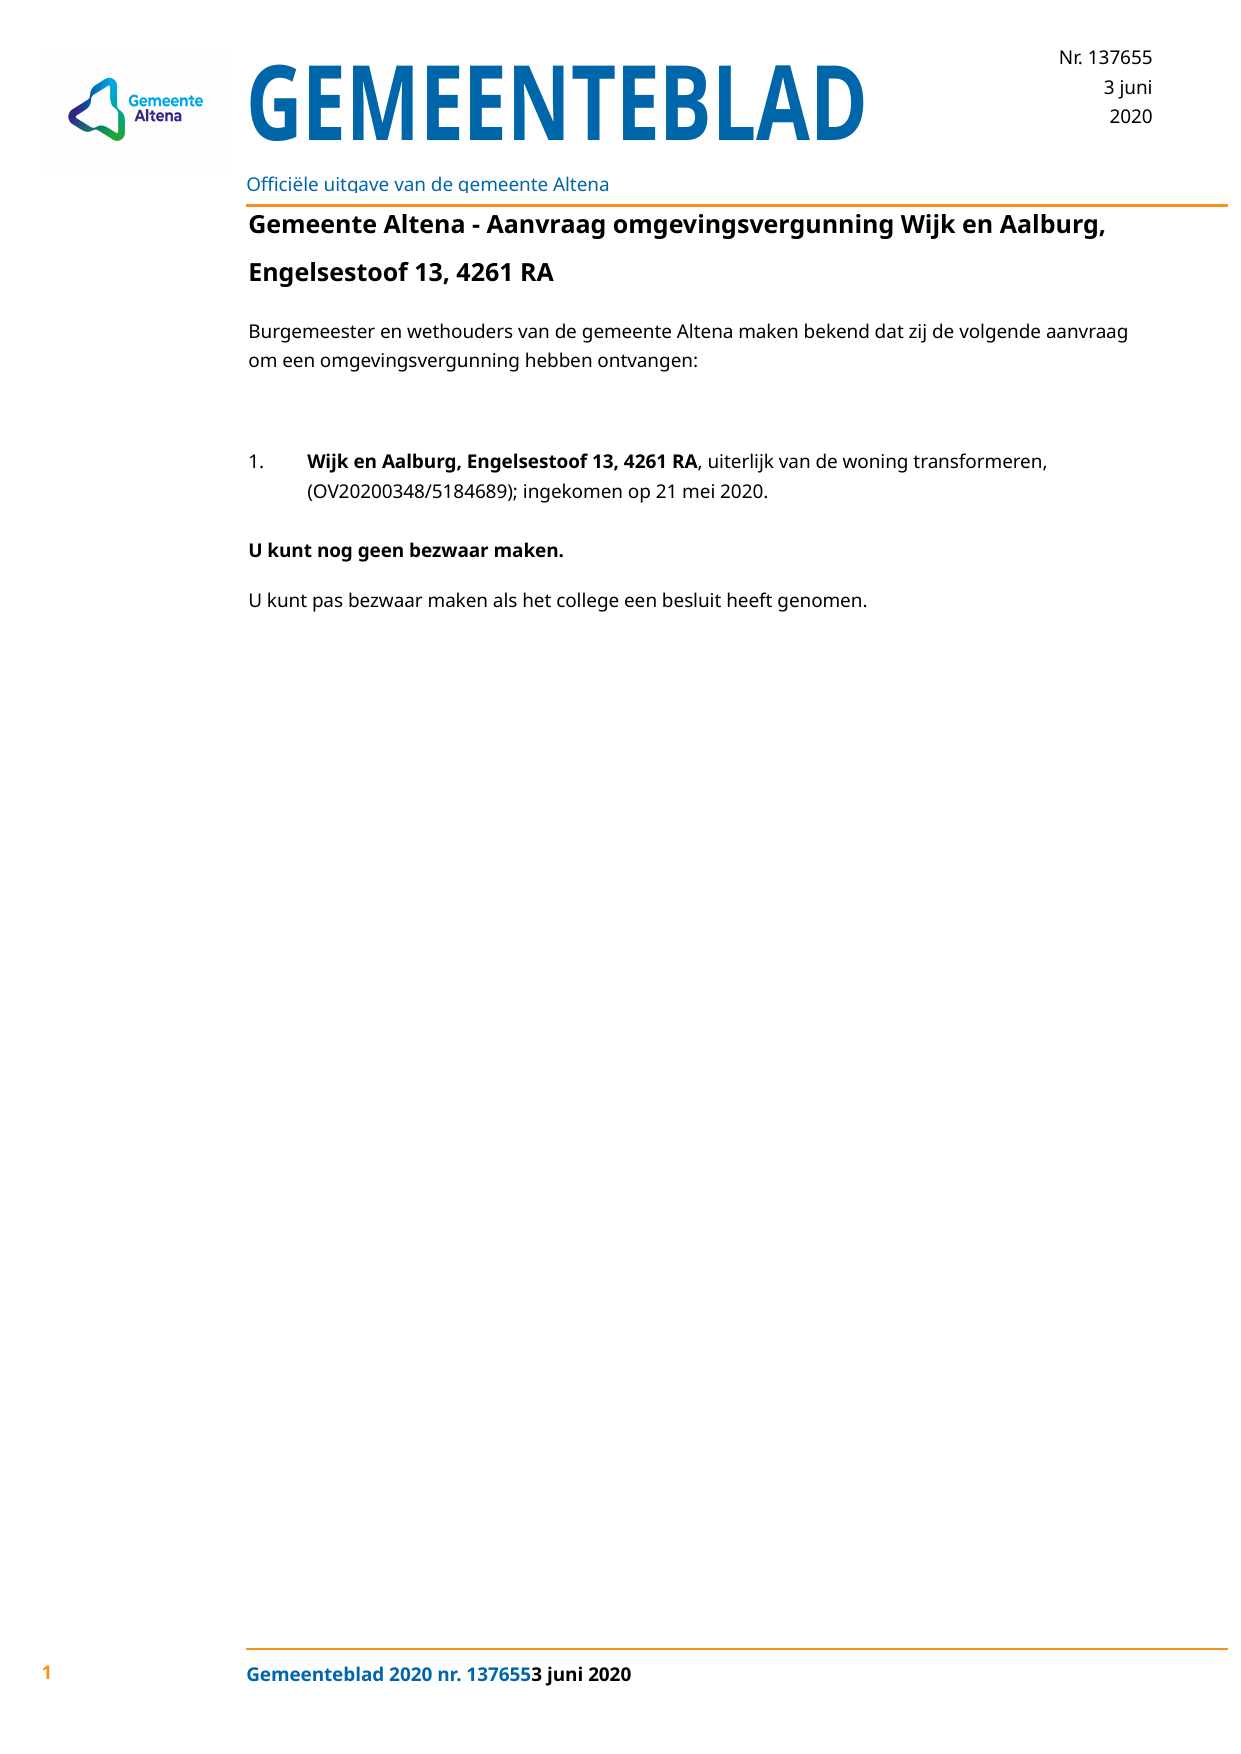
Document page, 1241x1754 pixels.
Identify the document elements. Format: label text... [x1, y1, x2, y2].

text Gemeente Altena - Aanvraag omgevingsvergunning Wijk en Aalburg, Engelsestoof 13, 4261 RA [248, 207, 1152, 288]
text U kunt pas bezwaar maken als het college een besluit heeft genomen. [248, 587, 1152, 613]
picture [41, 47, 231, 172]
text Burgemeester en wethouders van de gemeente Altena maken bekend dat zij de volgende aanvraag om een omgevingsvergunning hebben ontvangen: [248, 318, 1152, 373]
text U kunt nog geen bezwaar maken. [248, 537, 1152, 563]
list Wijk en Aalburg, Engelsestoof 13, 4261 RA, uiterlijk van de woning transformeren, (OV20200348/5184689); ingekomen op 21 mei 2020. [248, 448, 1152, 504]
